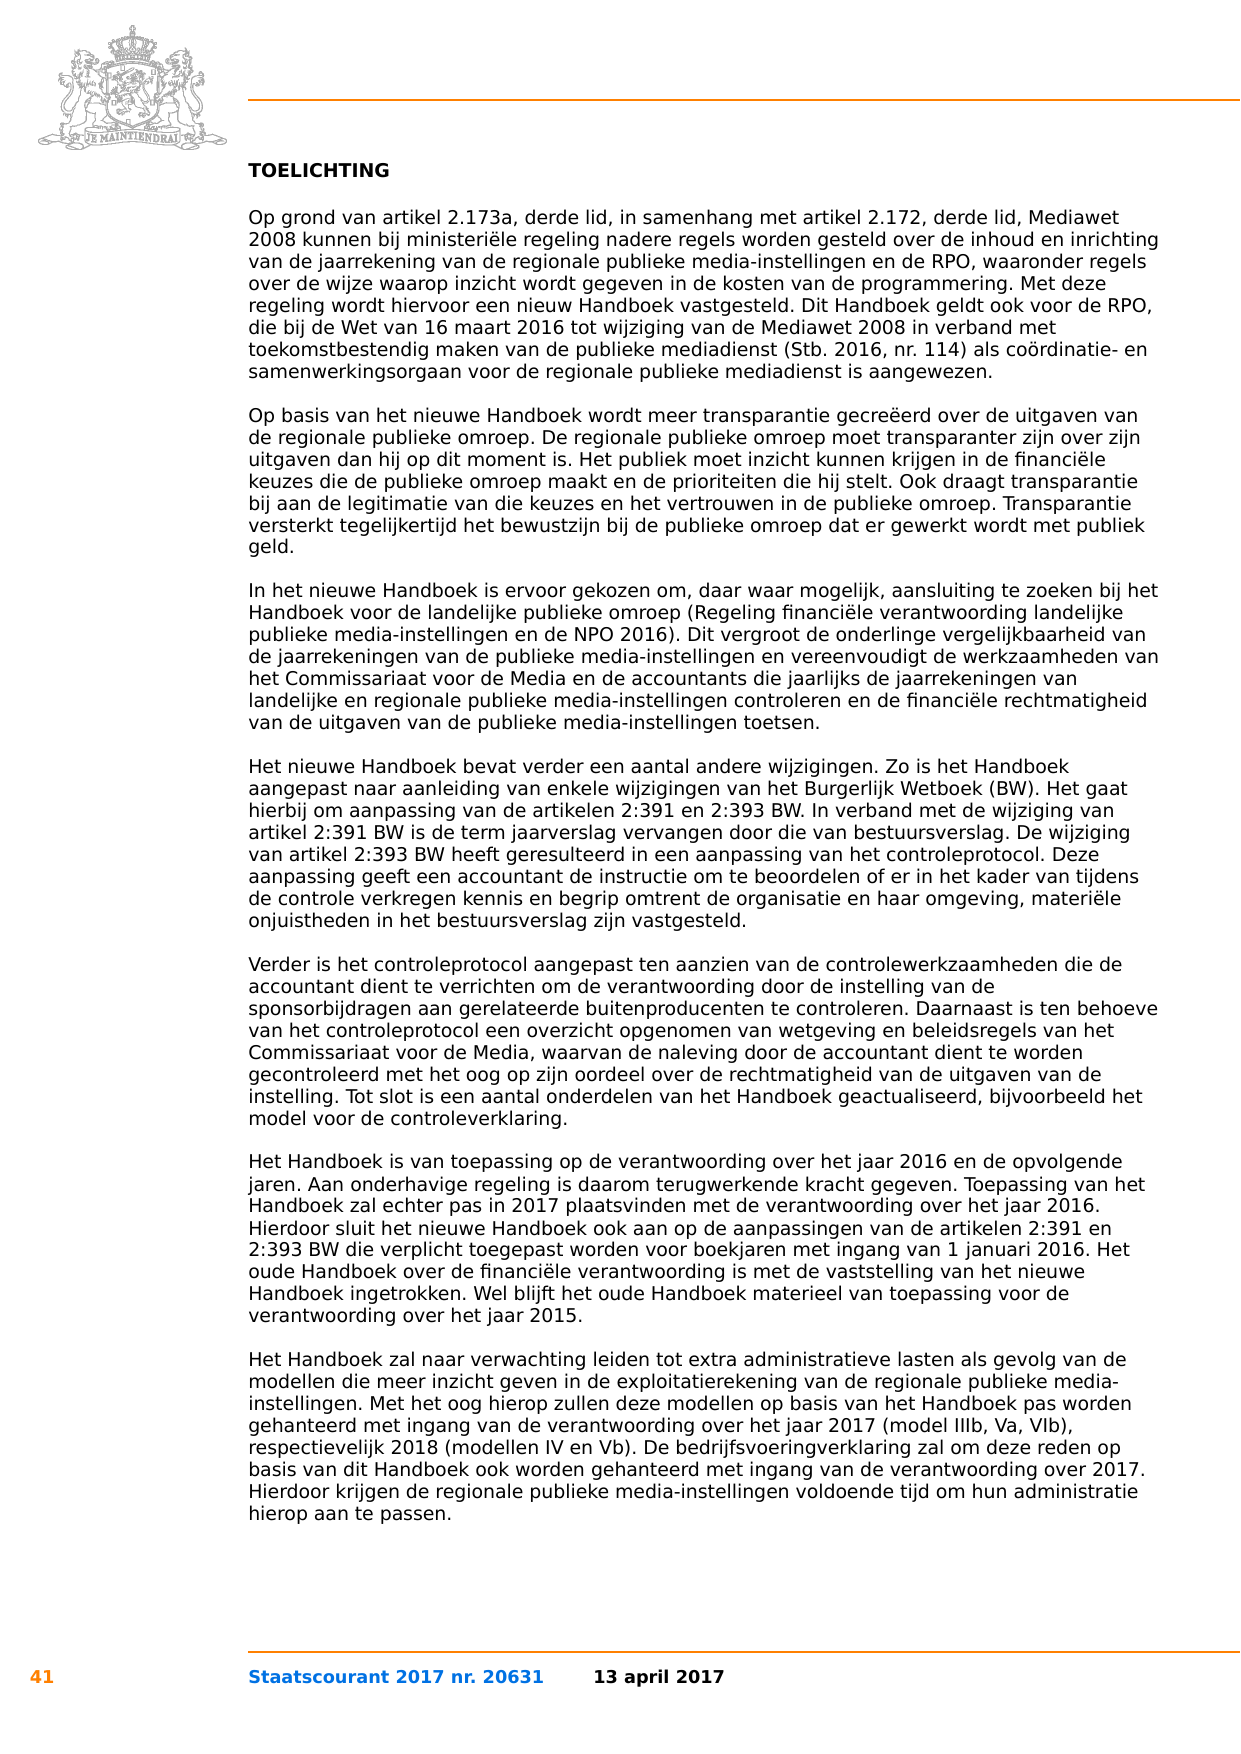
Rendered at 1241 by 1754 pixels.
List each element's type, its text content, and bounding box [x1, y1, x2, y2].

text Het Handboek zal naar verwachting leiden tot extra administratieve lasten als gevolg van de modellen die meer inzicht geven in de exploitatierekening van de regionale publieke media-instellingen. Met het oog hierop zullen deze modellen op basis van het Handboek pas worden gehanteerd met ingang van de verantwoording over het jaar 2017 (model IIIb, Va, VIb), respectievelijk 2018 (modellen IV en Vb). De bedrijfsvoeringverklaring zal om deze reden op basis van dit Handboek ook worden gehanteerd met ingang van de verantwoording over 2017. Hierdoor krijgen de regionale publieke media-instellingen voldoende tijd om hun administratie hierop aan te passen. [248, 1349, 1163, 1525]
picture [38, 25, 227, 150]
subtitle TOELICHTING [248, 160, 1163, 182]
text Verder is het controleprotocol aangepast ten aanzien van de controlewerkzaamheden die de accountant dient te verrichten om de verantwoording door de instelling van de sponsorbijdragen aan gerelateerde buitenproducenten te controleren. Daarnaast is ten behoeve van het controleprotocol een overzicht opgenomen van wetgeving en beleidsregels van het Commissariaat voor de Media, waarvan de naleving door de accountant dient te worden gecontroleerd met het oog op zijn oordeel over de rechtmatigheid van de uitgaven van de instelling. Tot slot is een aantal onderdelen van het Handboek geactualiseerd, bijvoorbeeld het model voor de controleverklaring. [248, 954, 1163, 1129]
text Het nieuwe Handboek bevat verder een aantal andere wijzigingen. Zo is het Handboek aangepast naar aanleiding van enkele wijzigingen van het Burgerlijk Wetboek (BW). Het gaat hierbij om aanpassing van de artikelen 2:391 en 2:393 BW. In verband met de wijziging van artikel 2:391 BW is de term jaarverslag vervangen door die van bestuursverslag. De wijziging van artikel 2:393 BW heeft geresulteerd in een aanpassing van het controleprotocol. Deze aanpassing geeft een accountant de instructie om te beoordelen of er in het kader van tijdens de controle verkregen kennis en begrip omtrent de organisatie en haar omgeving, materiële onjuistheden in het bestuursverslag zijn vastgesteld. [248, 756, 1163, 932]
text Op basis van het nieuwe Handboek wordt meer transparantie gecreëerd over de uitgaven van de regionale publieke omroep. De regionale publieke omroep moet transparanter zijn over zijn uitgaven dan hij op dit moment is. Het publiek moet inzicht kunnen krijgen in de financiële keuzes die de publieke omroep maakt en de prioriteiten die hij stelt. Ook draagt transparantie bij aan de legitimatie van die keuzes en het vertrouwen in de publieke omroep. Transparantie versterkt tegelijkertijd het bewustzijn bij de publieke omroep dat er gewerkt wordt met publiek geld. [248, 404, 1163, 558]
text Op grond van artikel 2.173a, derde lid, in samenhang met artikel 2.172, derde lid, Mediawet 2008 kunnen bij ministeriële regeling nadere regels worden gesteld over de inhoud en inrichting van de jaarrekening van de regionale publieke media-instellingen en de RPO, waaronder regels over de wijze waarop inzicht wordt gegeven in de kosten van de programmering. Met deze regeling wordt hiervoor een nieuw Handboek vastgesteld. Dit Handboek geldt ook voor de RPO, die bij de Wet van 16 maart 2016 tot wijziging van de Mediawet 2008 in verband met toekomstbestendig maken van de publieke mediadienst (Stb. 2016, nr. 114) als coördinatie- en samenwerkingsorgaan voor de regionale publieke mediadienst is aangewezen. [248, 207, 1163, 383]
text Het Handboek is van toepassing op de verantwoording over het jaar 2016 en de opvolgende jaren. Aan onderhavige regeling is daarom terugwerkende kracht gegeven. Toepassing van het Handboek zal echter pas in 2017 plaatsvinden met de verantwoording over het jaar 2016. Hierdoor sluit het nieuwe Handboek ook aan op de aanpassingen van de artikelen 2:391 en 2:393 BW die verplicht toegepast worden voor boekjaren met ingang van 1 januari 2016. Het oude Handboek over de financiële verantwoording is met de vaststelling van het nieuwe Handboek ingetrokken. Wel blijft het oude Handboek materieel van toepassing voor de verantwoording over het jaar 2015. [248, 1151, 1163, 1327]
text In het nieuwe Handboek is ervoor gekozen om, daar waar mogelijk, aansluiting te zoeken bij het Handboek voor de landelijke publieke omroep (Regeling financiële verantwoording landelijke publieke media-instellingen en de NPO 2016). Dit vergroot de onderlinge vergelijkbaarheid van de jaarrekeningen van de publieke media-instellingen en vereenvoudigt de werkzaamheden van het Commissariaat voor de Media en de accountants die jaarlijks de jaarrekeningen van landelijke en regionale publieke media-instellingen controleren en de financiële rechtmatigheid van de uitgaven van de publieke media-instellingen toetsen. [248, 580, 1163, 734]
